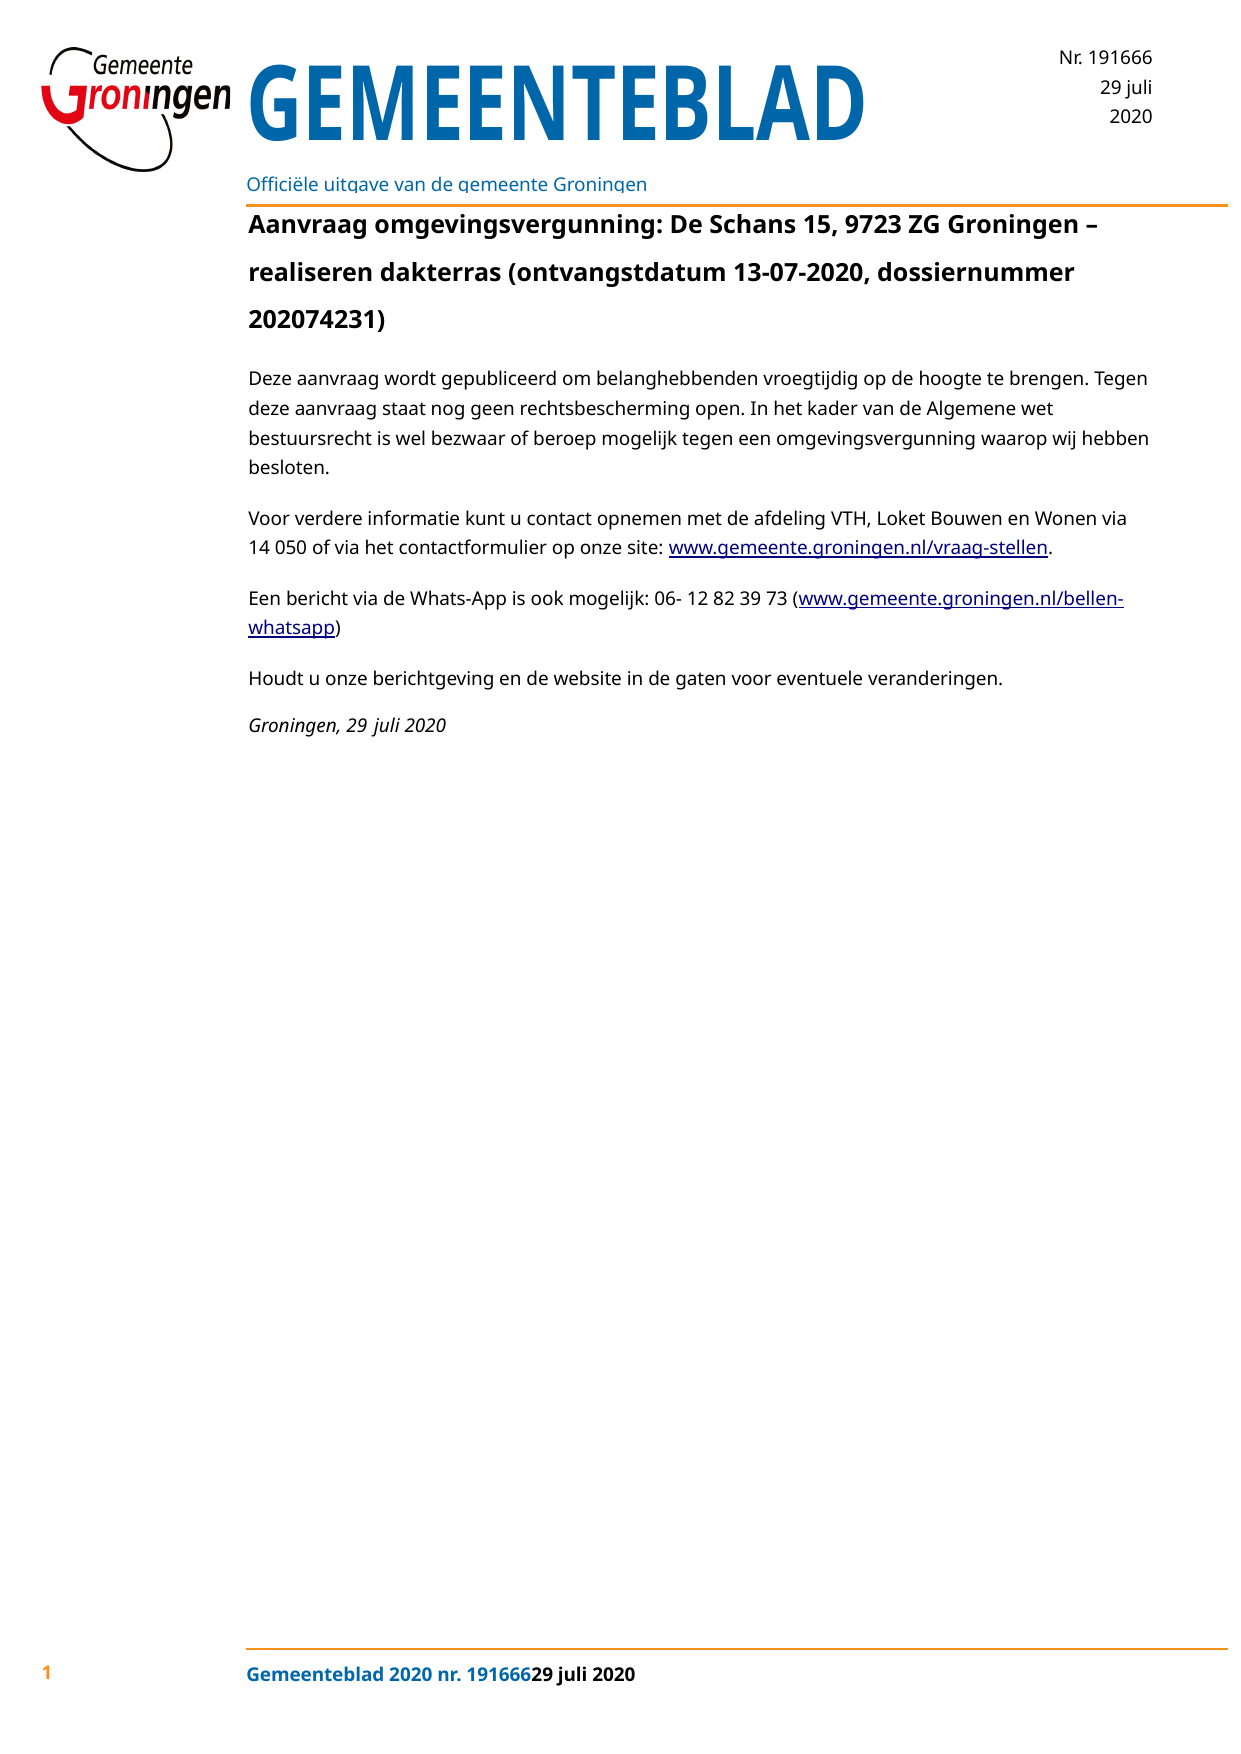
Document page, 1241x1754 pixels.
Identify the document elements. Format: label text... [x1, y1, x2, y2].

text Deze aanvraag wordt gepubliceerd om belanghebbenden vroegtijdig op de hoogte te brengen. Tegen deze aanvraag staat nog geen rechtsbescherming open. In het kader van de Algemene wet bestuursrecht is wel bezwaar of beroep mogelijk tegen een omgevingsvergunning waarop wij hebben besloten. [248, 366, 1152, 480]
text Houdt u onze berichtgeving en de website in de gaten voor eventuele veranderingen. [248, 665, 1152, 690]
text Aanvraag omgevingsvergunning: De Schans 15, 9723 ZG Groningen – realiseren dakterras (ontvangstdatum 13-07-2020, dossiernummer 202074231) [248, 207, 1152, 336]
text Groningen, 29 juli 2020 [248, 712, 1152, 738]
text Een bericht via de Whats-App is ook mogelijk: 06- 12 82 39 73 (www.gemeente.groningen.nl/bellen-whatsapp) [248, 585, 1152, 640]
text Voor verdere informatie kunt u contact opnemen met de afdeling VTH, Loket Bouwen en Wonen via 14 050 of via het contactformulier op onze site: www.gemeente.groningen.nl/vraag-stellen. [248, 505, 1152, 560]
picture [41, 47, 231, 172]
